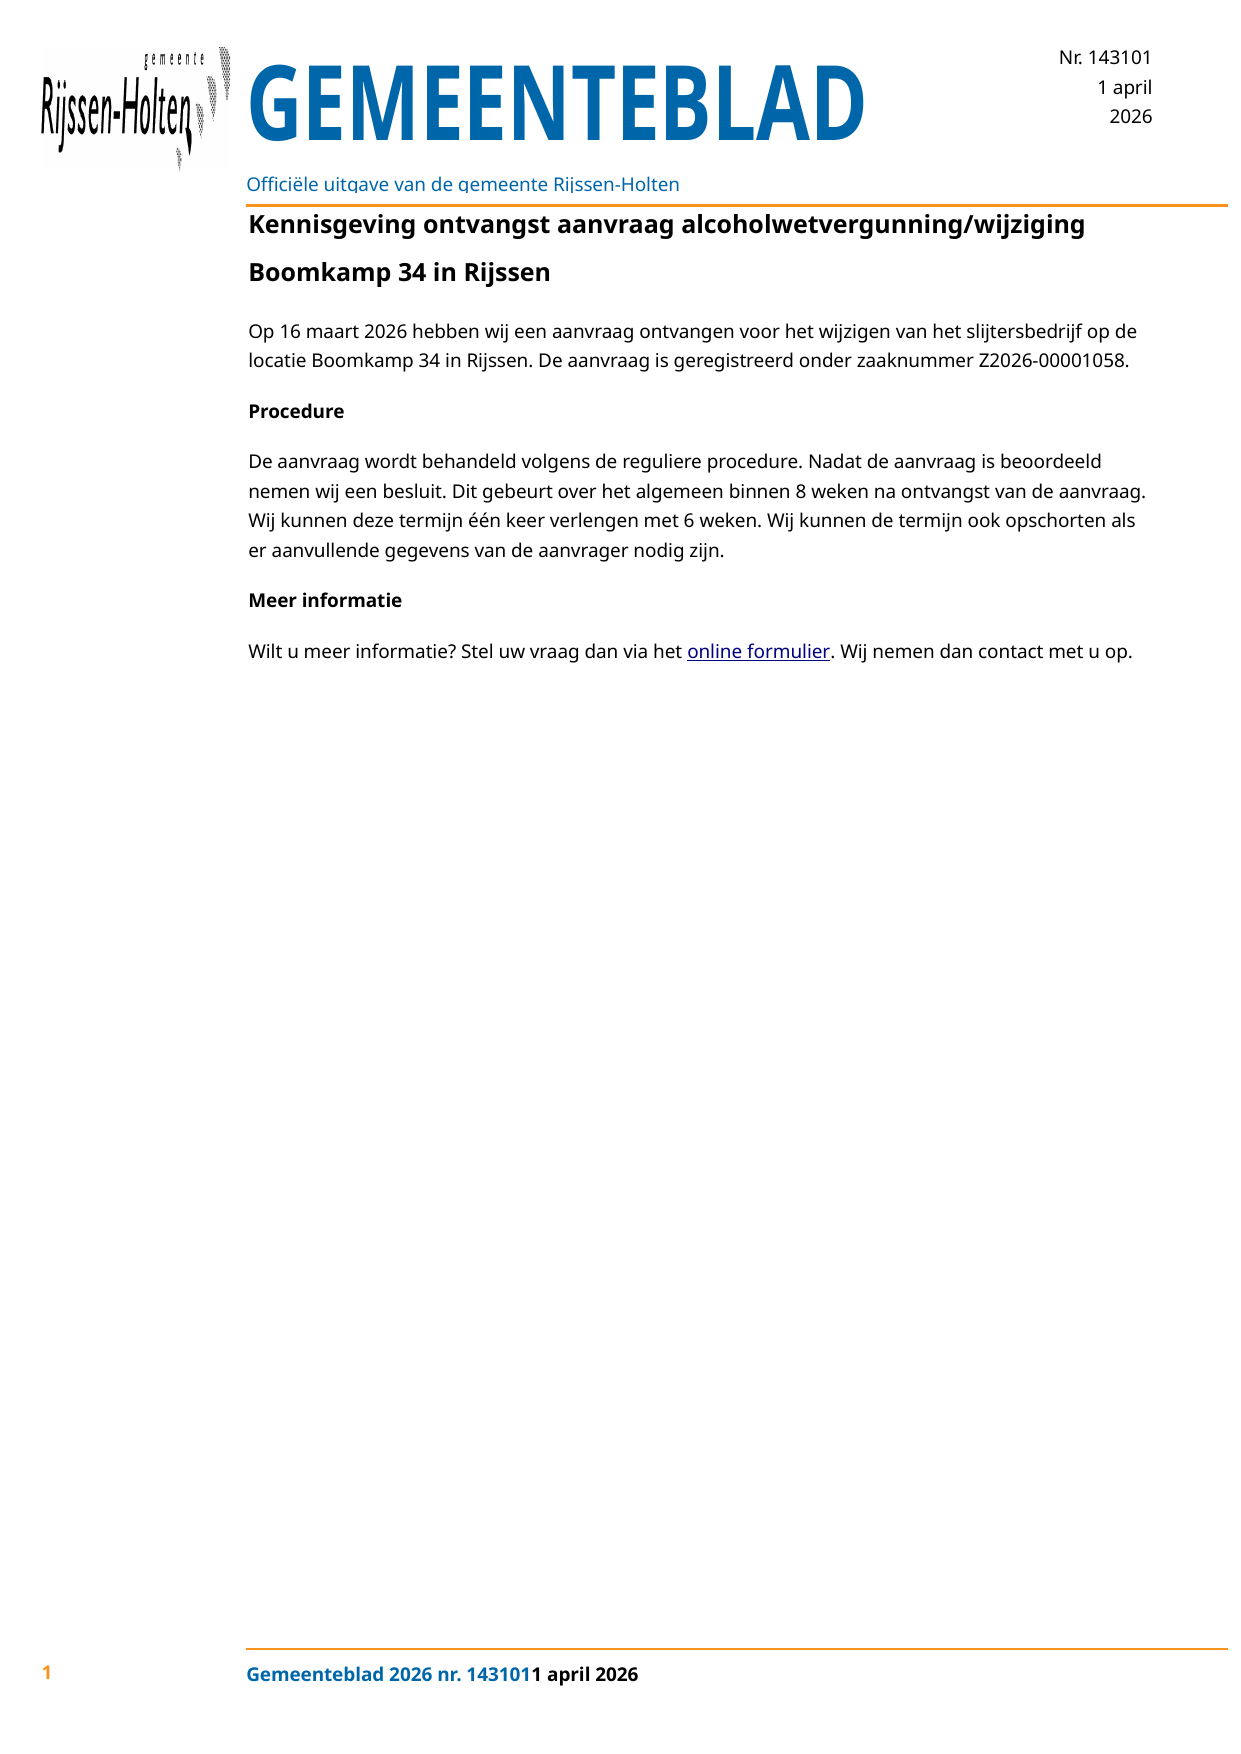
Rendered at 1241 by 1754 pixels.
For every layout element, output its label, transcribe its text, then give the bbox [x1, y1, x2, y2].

text Meer informatie [248, 587, 1152, 613]
text Wilt u meer informatie? Stel uw vraag dan via het online formulier. Wij nemen dan contact met u op. [248, 638, 1152, 664]
text Procedure [248, 398, 1152, 424]
text Op 16 maart 2026 hebben wij een aanvraag ontvangen voor het wijzigen van het slijtersbedrijf op de locatie Boomkamp 34 in Rijssen. De aanvraag is geregistreerd onder zaaknummer Z2026-00001058. [248, 318, 1152, 373]
picture [41, 47, 231, 172]
text Kennisgeving ontvangst aanvraag alcoholwetvergunning/wijziging Boomkamp 34 in Rijssen [248, 207, 1152, 288]
text De aanvraag wordt behandeld volgens de reguliere procedure. Nadat de aanvraag is beoordeeld nemen wij een besluit. Dit gebeurt over het algemeen binnen 8 weken na ontvangst van de aanvraag. Wij kunnen deze termijn één keer verlengen met 6 weken. Wij kunnen de termijn ook opschorten als er aanvullende gegevens van de aanvrager nodig zijn. [248, 448, 1152, 563]
